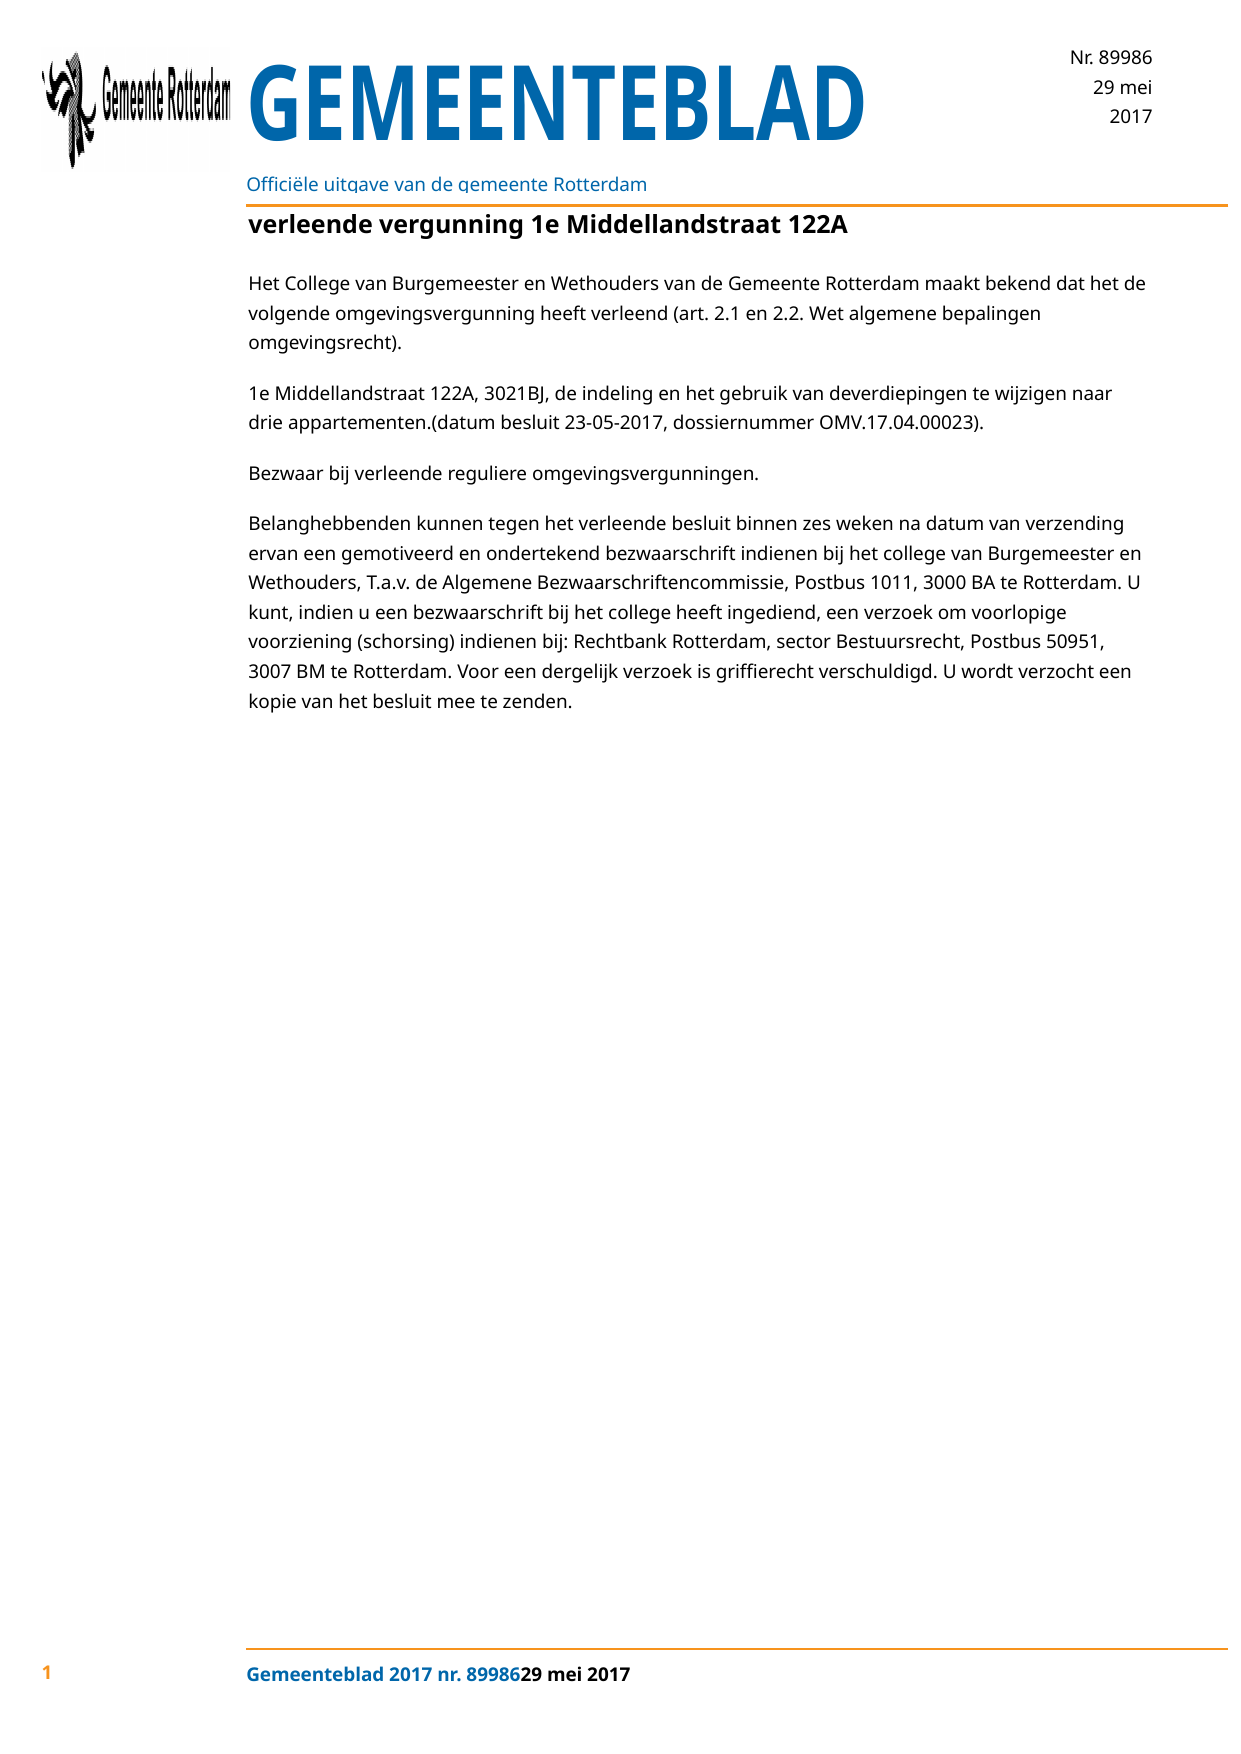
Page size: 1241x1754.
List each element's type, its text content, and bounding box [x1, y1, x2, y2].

text Bezwaar bij verleende reguliere omgevingsvergunningen. [248, 460, 1152, 486]
text Belanghebbenden kunnen tegen het verleende besluit binnen zes weken na datum van verzending ervan een gemotiveerd en ondertekend bezwaarschrift indienen bij het college van Burgemeester en Wethouders, T.a.v. de Algemene Bezwaarschriftencommissie, Postbus 1011, 3000 BA te Rotterdam. U kunt, indien u een bezwaarschrift bij het college heeft ingediend, een verzoek om voorlopige voorziening (schorsing) indienen bij: Rechtbank Rotterdam, sector Bestuursrecht, Postbus 50951, 3007 BM te Rotterdam. Voor een dergelijk verzoek is griffierecht verschuldigd. U wordt verzocht een kopie van het besluit mee te zenden. [248, 510, 1152, 713]
text verleende vergunning 1e Middellandstraat 122A [248, 207, 1152, 241]
picture [41, 47, 231, 172]
text 1e Middellandstraat 122A, 3021BJ, de indeling en het gebruik van deverdiepingen te wijzigen naar drie appartementen.(datum besluit 23-05-2017, dossiernummer OMV.17.04.00023). [248, 380, 1152, 435]
text Het College van Burgemeester en Wethouders van de Gemeente Rotterdam maakt bekend dat het de volgende omgevingsvergunning heeft verleend (art. 2.1 en 2.2. Wet algemene bepalingen omgevingsrecht). [248, 270, 1152, 355]
